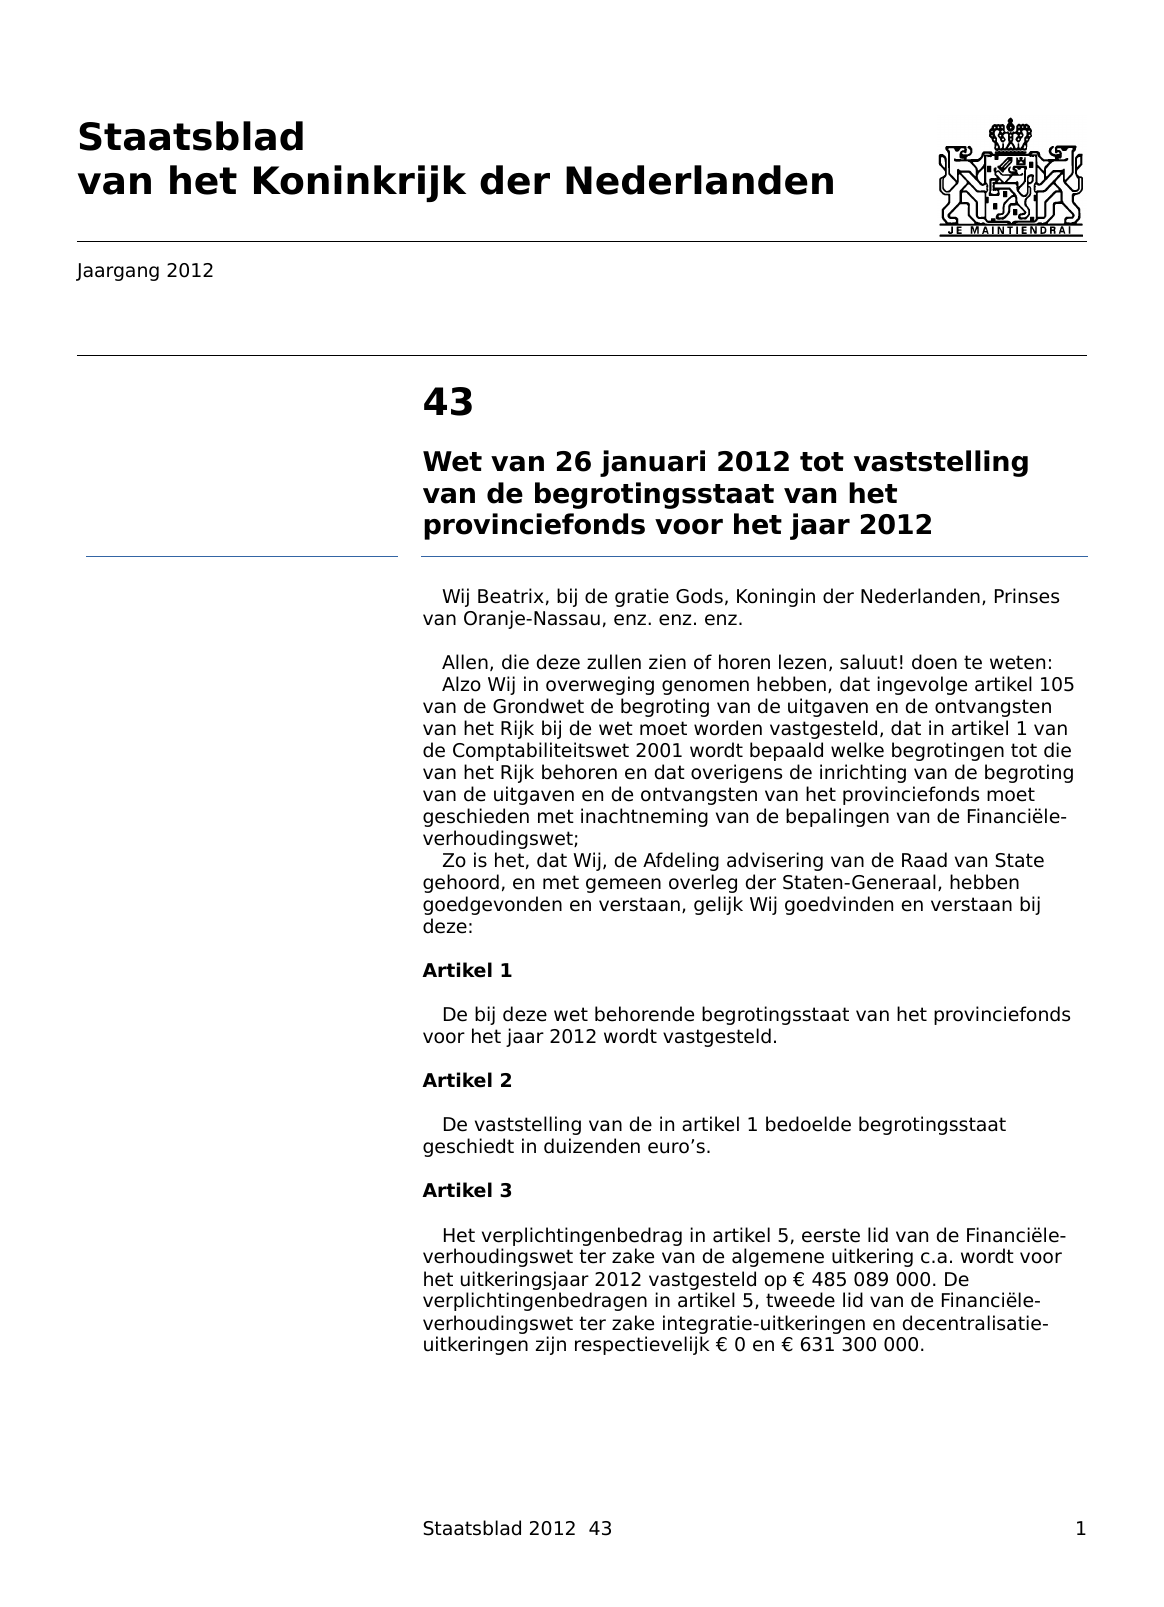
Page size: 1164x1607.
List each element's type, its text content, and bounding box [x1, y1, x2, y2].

subtitle Artikel 2 [422, 1070, 1087, 1092]
picture [936, 115, 1087, 240]
table_header [886, 100, 1087, 241]
subtitle Artikel 1 [422, 960, 1087, 982]
subtitle 43 [422, 381, 1087, 424]
table_cell Jaargang 2012 [77, 242, 1087, 355]
text Wet van 26 januari 2012 tot vaststelling van de begrotingsstaat van het provinciefonds voor het jaar 2012 [422, 447, 1087, 541]
text De vaststelling van de in artikel 1 bedoelde begrotingsstaat geschiedt in duizenden euro’s. [422, 1114, 1087, 1158]
text Wij Beatrix, bij de gratie Gods, Koningin der Nederlanden, Prinses van Oranje-Nassau, enz. enz. enz. [422, 586, 1087, 629]
text Zo is het, dat Wij, de Afdeling advisering van de Raad van State gehoord, en met gemeen overleg der Staten-Generaal, hebben goedgevonden en verstaan, gelijk Wij goedvinden en verstaan bij deze: [422, 849, 1087, 937]
text Allen, die deze zullen zien of horen lezen, saluut! doen te weten: [422, 652, 1087, 674]
text Alzo Wij in overweging genomen hebben, dat ingevolge artikel 105 van de Grondwet de begroting van de uitgaven en de ontvangsten van het Rijk bij de wet moet worden vastgesteld, dat in artikel 1 van de Comptabiliteitswet 2001 wordt bepaald welke begrotingen tot die van het Rijk behoren en dat overigens de inrichting van de begroting van de uitgaven en de ontvangsten van het provinciefonds moet geschieden met inachtneming van de bepalingen van de Financiële-verhoudingswet; [422, 674, 1087, 849]
text De bij deze wet behorende begrotingsstaat van het provinciefonds voor het jaar 2012 wordt vastgesteld. [422, 1004, 1087, 1048]
text Het verplichtingenbedrag in artikel 5, eerste lid van de Financiële-verhoudingswet ter zake van de algemene uitkering c.a. wordt voor het uitkeringsjaar 2012 vastgesteld op € 485 089 000. De verplichtingenbedragen in artikel 5, tweede lid van de Financiële-verhoudingswet ter zake integratie-uitkeringen en decentralisatie-uitkeringen zijn respectievelijk € 0 en € 631 300 000. [422, 1224, 1087, 1356]
table_header Staatsblad van het Koninkrijk der Nederlanden [77, 100, 886, 241]
subtitle Artikel 3 [422, 1180, 1087, 1202]
